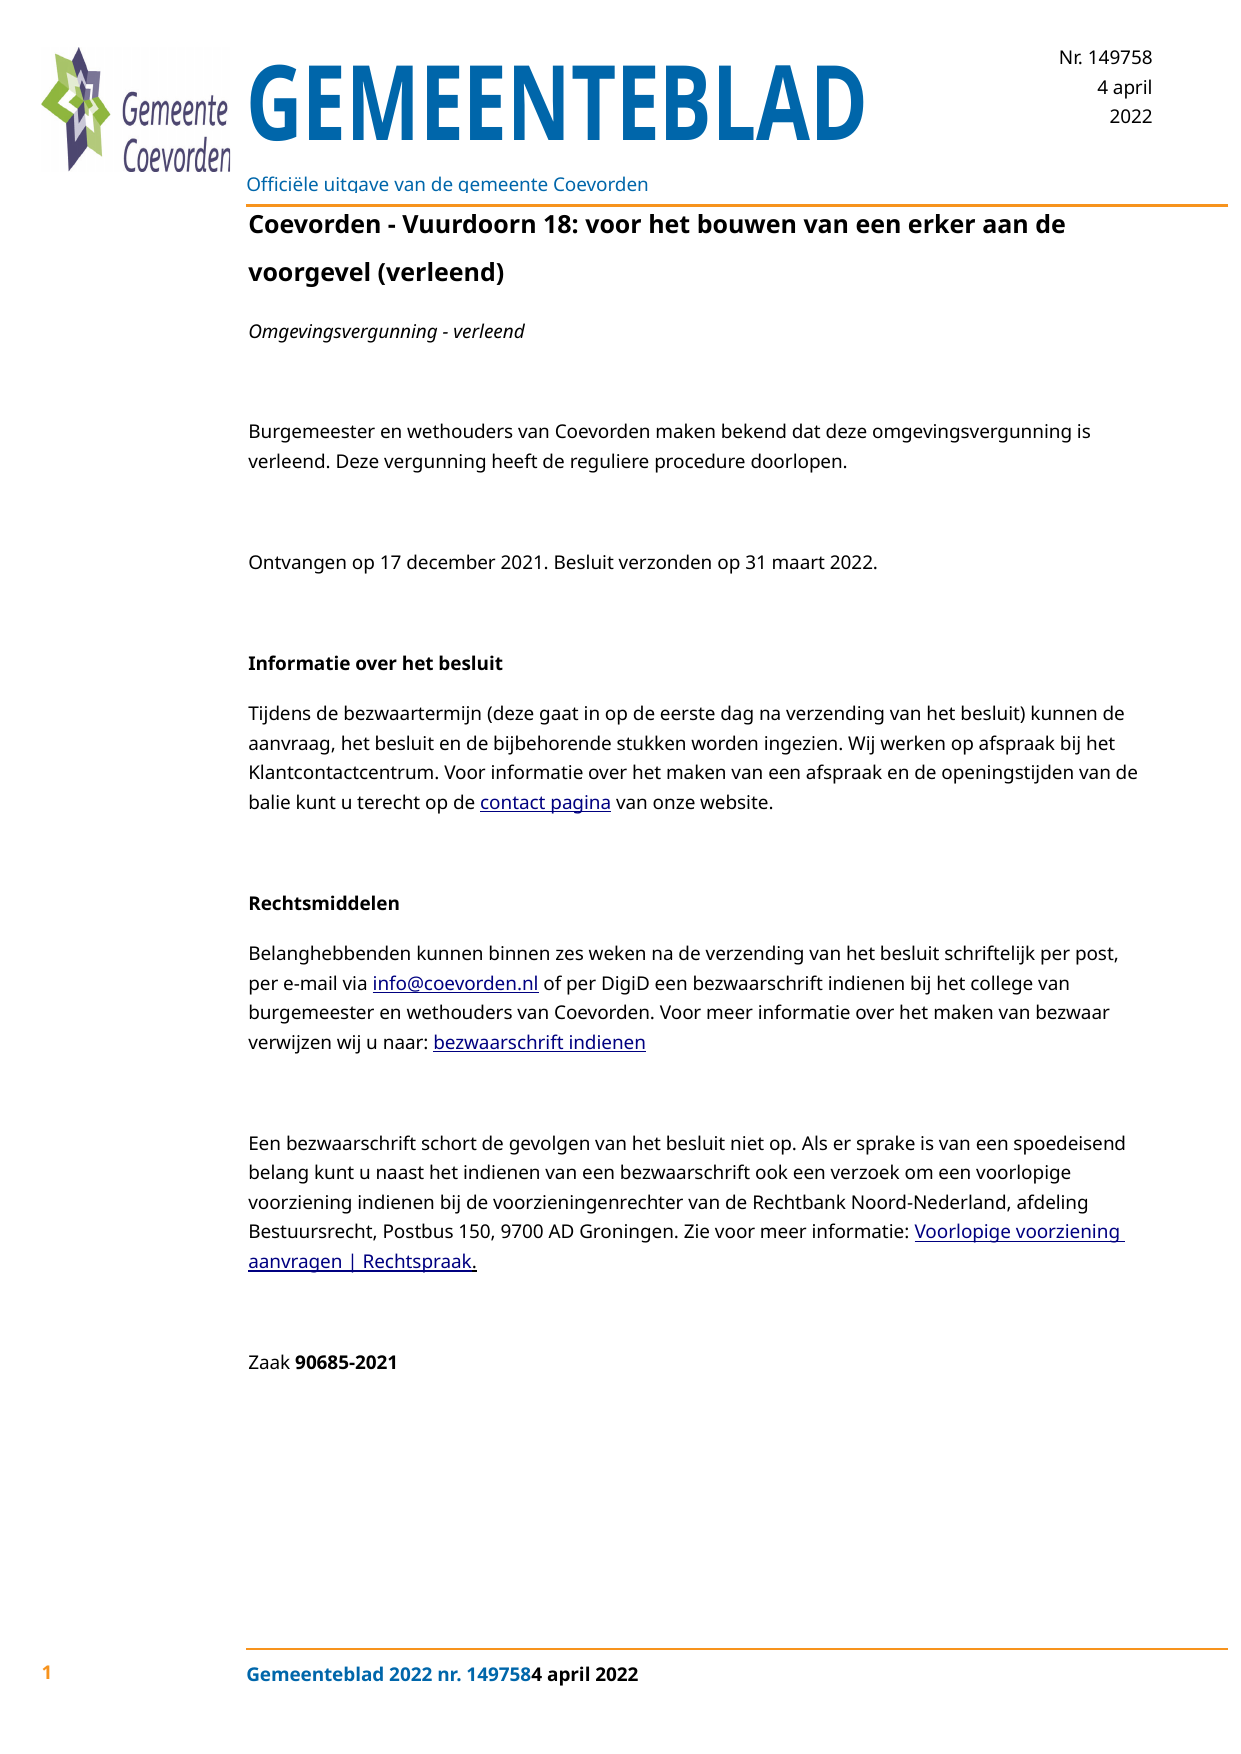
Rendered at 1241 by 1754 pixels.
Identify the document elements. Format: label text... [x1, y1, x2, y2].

text Ontvangen op 17 december 2021. Besluit verzonden op 31 maart 2022. [248, 549, 1152, 575]
text Coevorden - Vuurdoorn 18: voor het bouwen van een erker aan de voorgevel (verleend) [248, 207, 1152, 288]
text Omgevingsvergunning - verleend [248, 318, 1152, 344]
picture [41, 47, 231, 172]
text Burgemeester en wethouders van Coevorden maken bekend dat deze omgevingsvergunning is verleend. Deze vergunning heeft de reguliere procedure doorlopen. [248, 419, 1152, 474]
text Tijdens de bezwaartermijn (deze gaat in op de eerste dag na verzending van het besluit) kunnen de aanvraag, het besluit en de bijbehorende stukken worden ingezien. Wij werken op afspraak bij het Klantcontactcentrum. Voor informatie over het maken van een afspraak en de openingstijden van de balie kunt u terecht op de contact pagina van onze website. [248, 700, 1152, 815]
text Zaak 90685-2021 [248, 1349, 1152, 1375]
text Een bezwaarschrift schort de gevolgen van het besluit niet op. Als er sprake is van een spoedeisend belang kunt u naast het indienen van een bezwaarschrift ook een verzoek om een voorlopige voorziening indienen bij de voorzieningenrechter van de Rechtbank Noord-Nederland, afdeling Bestuursrecht, Postbus 150, 9700 AD Groningen. Zie voor meer informatie: Voorlopige voorziening aanvragen | Rechtspraak. [248, 1130, 1152, 1274]
text Belanghebbenden kunnen binnen zes weken na de verzending van het besluit schriftelijk per post, per e-mail via info@coevorden.nl of per DigiD een bezwaarschrift indienen bij het college van burgemeester en wethouders van Coevorden. Voor meer informatie over het maken van bezwaar verwijzen wij u naar: bezwaarschrift indienen [248, 940, 1152, 1055]
text Rechtsmiddelen [248, 890, 1152, 916]
text Informatie over het besluit [248, 650, 1152, 676]
